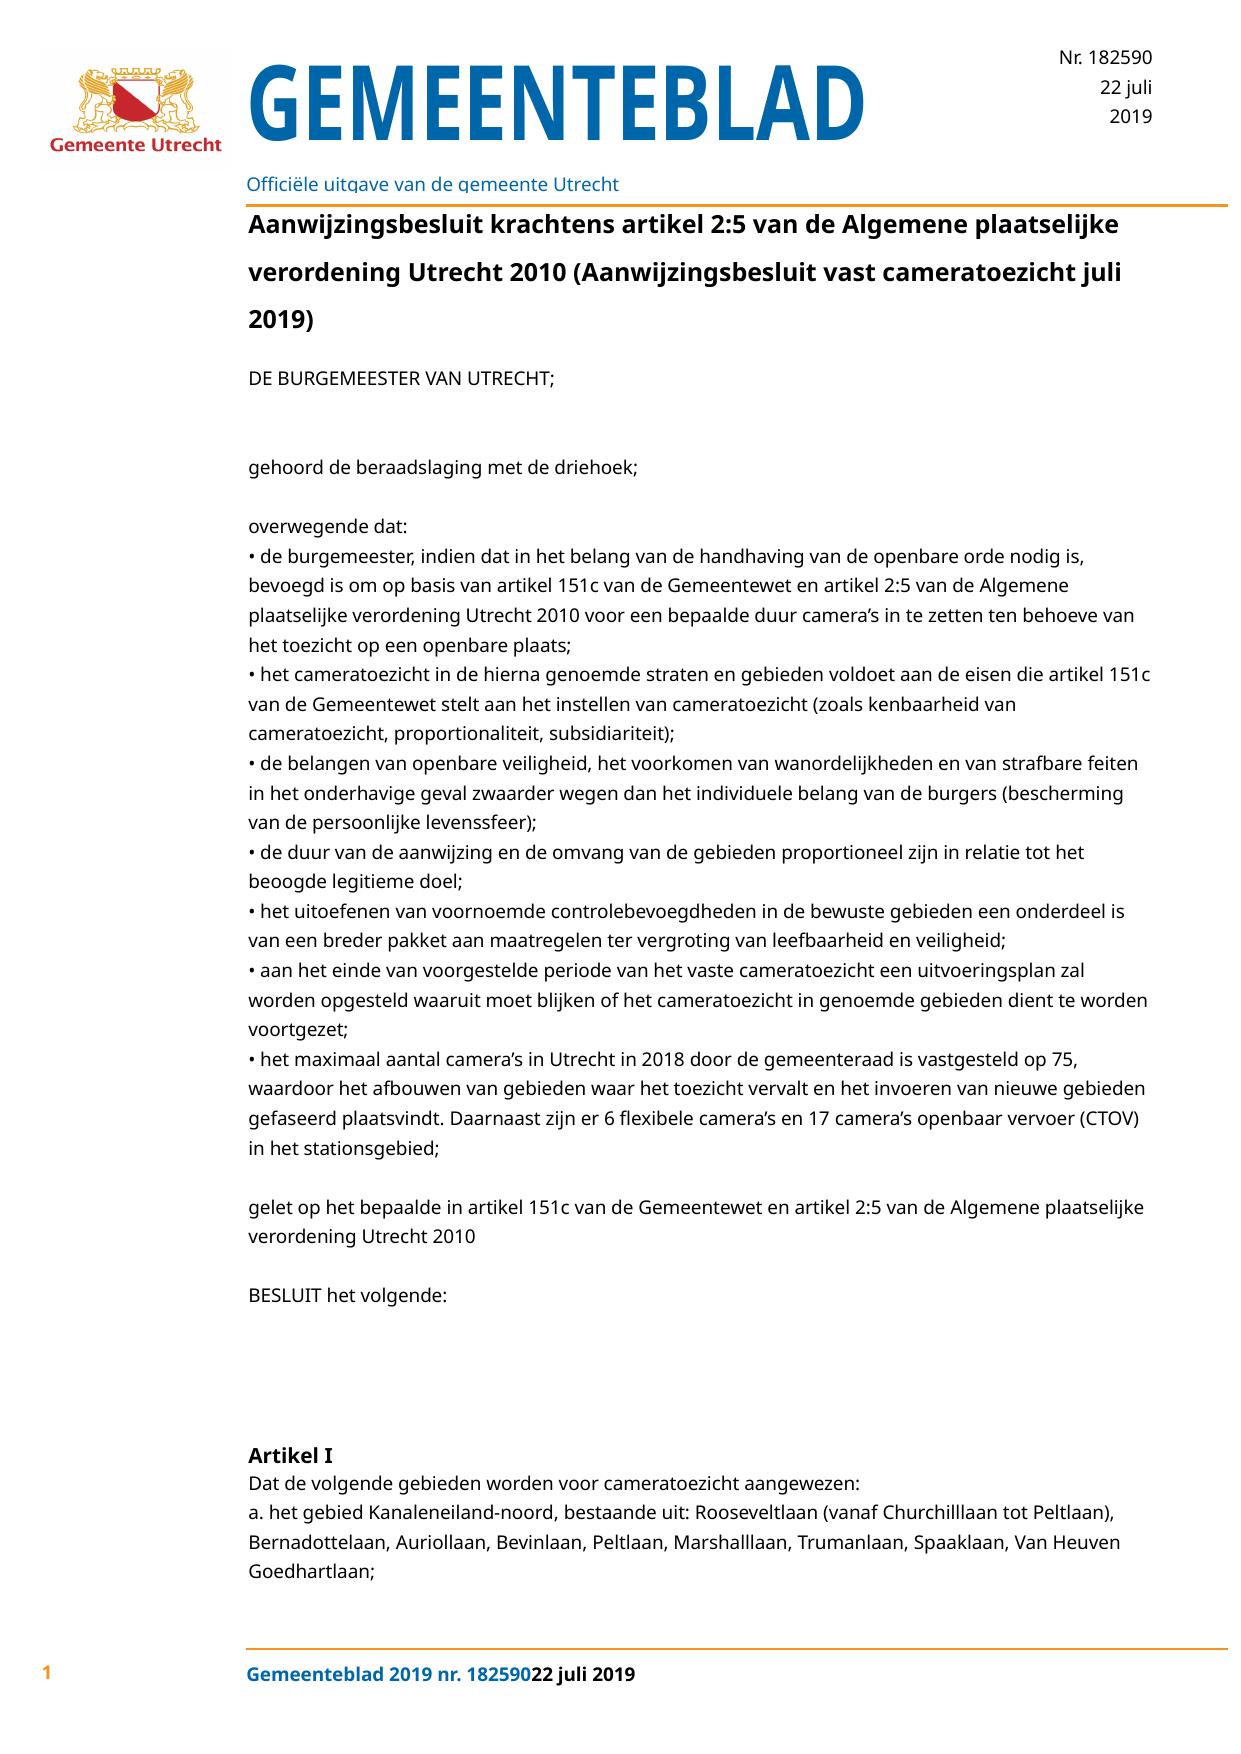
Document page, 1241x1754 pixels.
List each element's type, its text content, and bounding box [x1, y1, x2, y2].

picture [41, 47, 231, 172]
text a. het gebied Kanaleneiland-noord, bestaande uit: Rooseveltlaan (vanaf Churchilllaan tot Peltlaan), Bernadottelaan, Auriollaan, Bevinlaan, Peltlaan, Marshalllaan, Trumanlaan, Spaaklaan, Van Heuven Goedhartlaan; [248, 1499, 1152, 1584]
text gelet op het bepaalde in artikel 151c van de Gemeentewet en artikel 2:5 van de Algemene plaatselijke verordening Utrecht 2010 [248, 1194, 1152, 1249]
text • het maximaal aantal camera’s in Utrecht in 2018 door de gemeenteraad is vastgesteld op 75, waardoor het afbouwen van gebieden waar het toezicht vervalt en het invoeren van nieuwe gebieden gefaseerd plaatsvindt. Daarnaast zijn er 6 flexibele camera’s en 17 camera’s openbaar vervoer (CTOV) in het stationsgebied; [248, 1046, 1152, 1160]
text • de burgemeester, indien dat in het belang van de handhaving van de openbare orde nodig is, bevoegd is om op basis van artikel 151c van de Gemeentewet en artikel 2:5 van de Algemene plaatselijke verordening Utrecht 2010 voor een bepaalde duur camera’s in te zetten ten behoeve van het toezicht op een openbare plaats; [248, 543, 1152, 657]
text • het cameratoezicht in de hierna genoemde straten en gebieden voldoet aan de eisen die artikel 151c van de Gemeentewet stelt aan het instellen van cameratoezicht (zoals kenbaarheid van cameratoezicht, proportionaliteit, subsidiariteit); [248, 661, 1152, 746]
text overwegende dat: [248, 513, 1152, 539]
text Aanwijzingsbesluit krachtens artikel 2:5 van de Algemene plaatselijke verordening Utrecht 2010 (Aanwijzingsbesluit vast cameratoezicht juli 2019) [248, 207, 1152, 336]
text • het uitoefenen van voornoemde controlebevoegdheden in de bewuste gebieden een onderdeel is van een breder pakket aan maatregelen ter vergroting van leefbaarheid en veiligheid; [248, 898, 1152, 953]
text • de belangen van openbare veiligheid, het voorkomen van wanordelijkheden en van strafbare feiten in het onderhavige geval zwaarder wegen dan het individuele belang van de burgers (bescherming van de persoonlijke levenssfeer); [248, 750, 1152, 835]
text Dat de volgende gebieden worden voor cameratoezicht aangewezen: [248, 1470, 1152, 1496]
text BESLUIT het volgende: [248, 1283, 1152, 1308]
text • de duur van de aanwijzing en de omvang van de gebieden proportioneel zijn in relatie tot het beoogde legitieme doel; [248, 839, 1152, 894]
text Artikel I [248, 1441, 1152, 1470]
text • aan het einde van voorgestelde periode van het vaste cameratoezicht een uitvoeringsplan zal worden opgesteld waaruit moet blijken of het cameratoezicht in genoemde gebieden dient te worden voortgezet; [248, 957, 1152, 1042]
text DE BURGEMEESTER VAN UTRECHT; [248, 366, 1152, 391]
text gehoord de beraadslaging met de driehoek; [248, 454, 1152, 480]
